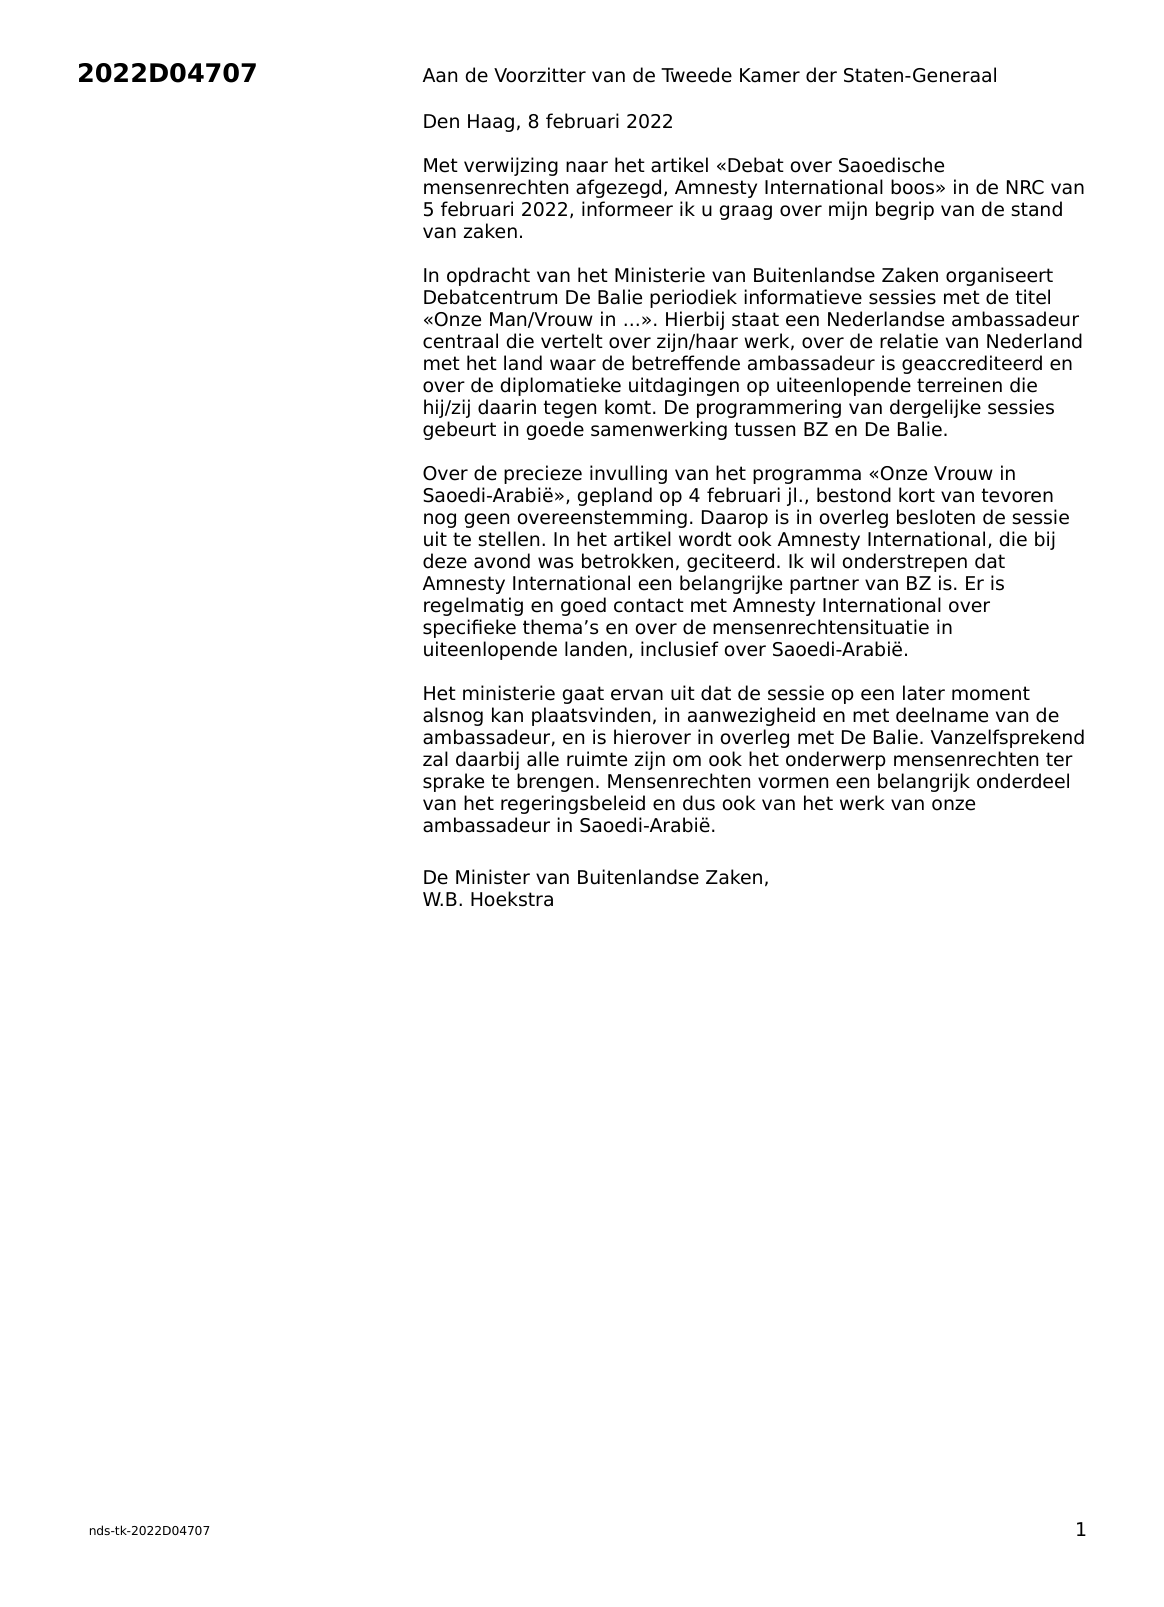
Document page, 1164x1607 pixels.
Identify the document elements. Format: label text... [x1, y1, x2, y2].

text 2022D04707 Aan de Voorzitter van de Tweede Kamer der Staten-Generaal [77, 59, 1087, 89]
text Over de precieze invulling van het programma «Onze Vrouw in Saoedi-Arabië», gepland op 4 februari jl., bestond kort van tevoren nog geen overeenstemming. Daarop is in overleg besloten de sessie uit te stellen. In het artikel wordt ook Amnesty International, die bij deze avond was betrokken, geciteerd. Ik wil onderstrepen dat Amnesty International een belangrijke partner van BZ is. Er is regelmatig en goed contact met Amnesty International over specifieke thema’s en over de mensenrechtensituatie in uiteenlopende landen, inclusief over Saoedi-Arabië. [422, 463, 1087, 661]
text Met verwijzing naar het artikel «Debat over Saoedische mensenrechten afgezegd, Amnesty International boos» in de NRC van 5 februari 2022, informeer ik u graag over mijn begrip van de stand van zaken. [422, 155, 1087, 243]
text In opdracht van het Ministerie van Buitenlandse Zaken organiseert Debatcentrum De Balie periodiek informatieve sessies met de titel «Onze Man/Vrouw in ...». Hierbij staat een Nederlandse ambassadeur centraal die vertelt over zijn/haar werk, over de relatie van Nederland met het land waar de betreffende ambassadeur is geaccrediteerd en over de diplomatieke uitdagingen op uiteenlopende terreinen die hij/zij daarin tegen komt. De programmering van dergelijke sessies gebeurt in goede samenwerking tussen BZ en De Balie. [422, 265, 1087, 441]
text De Minister van Buitenlandse Zaken, W.B. Hoekstra [422, 867, 1087, 911]
text Het ministerie gaat ervan uit dat de sessie op een later moment alsnog kan plaatsvinden, in aanwezigheid en met deelname van de ambassadeur, en is hierover in overleg met De Balie. Vanzelfsprekend zal daarbij alle ruimte zijn om ook het onderwerp mensenrechten ter sprake te brengen. Mensenrechten vormen een belangrijk onderdeel van het regeringsbeleid en dus ook van het werk van onze ambassadeur in Saoedi-Arabië. [422, 683, 1087, 837]
text Den Haag, 8 februari 2022 [422, 111, 1087, 133]
text nds-tk-2022D04707 [88, 1524, 323, 1538]
